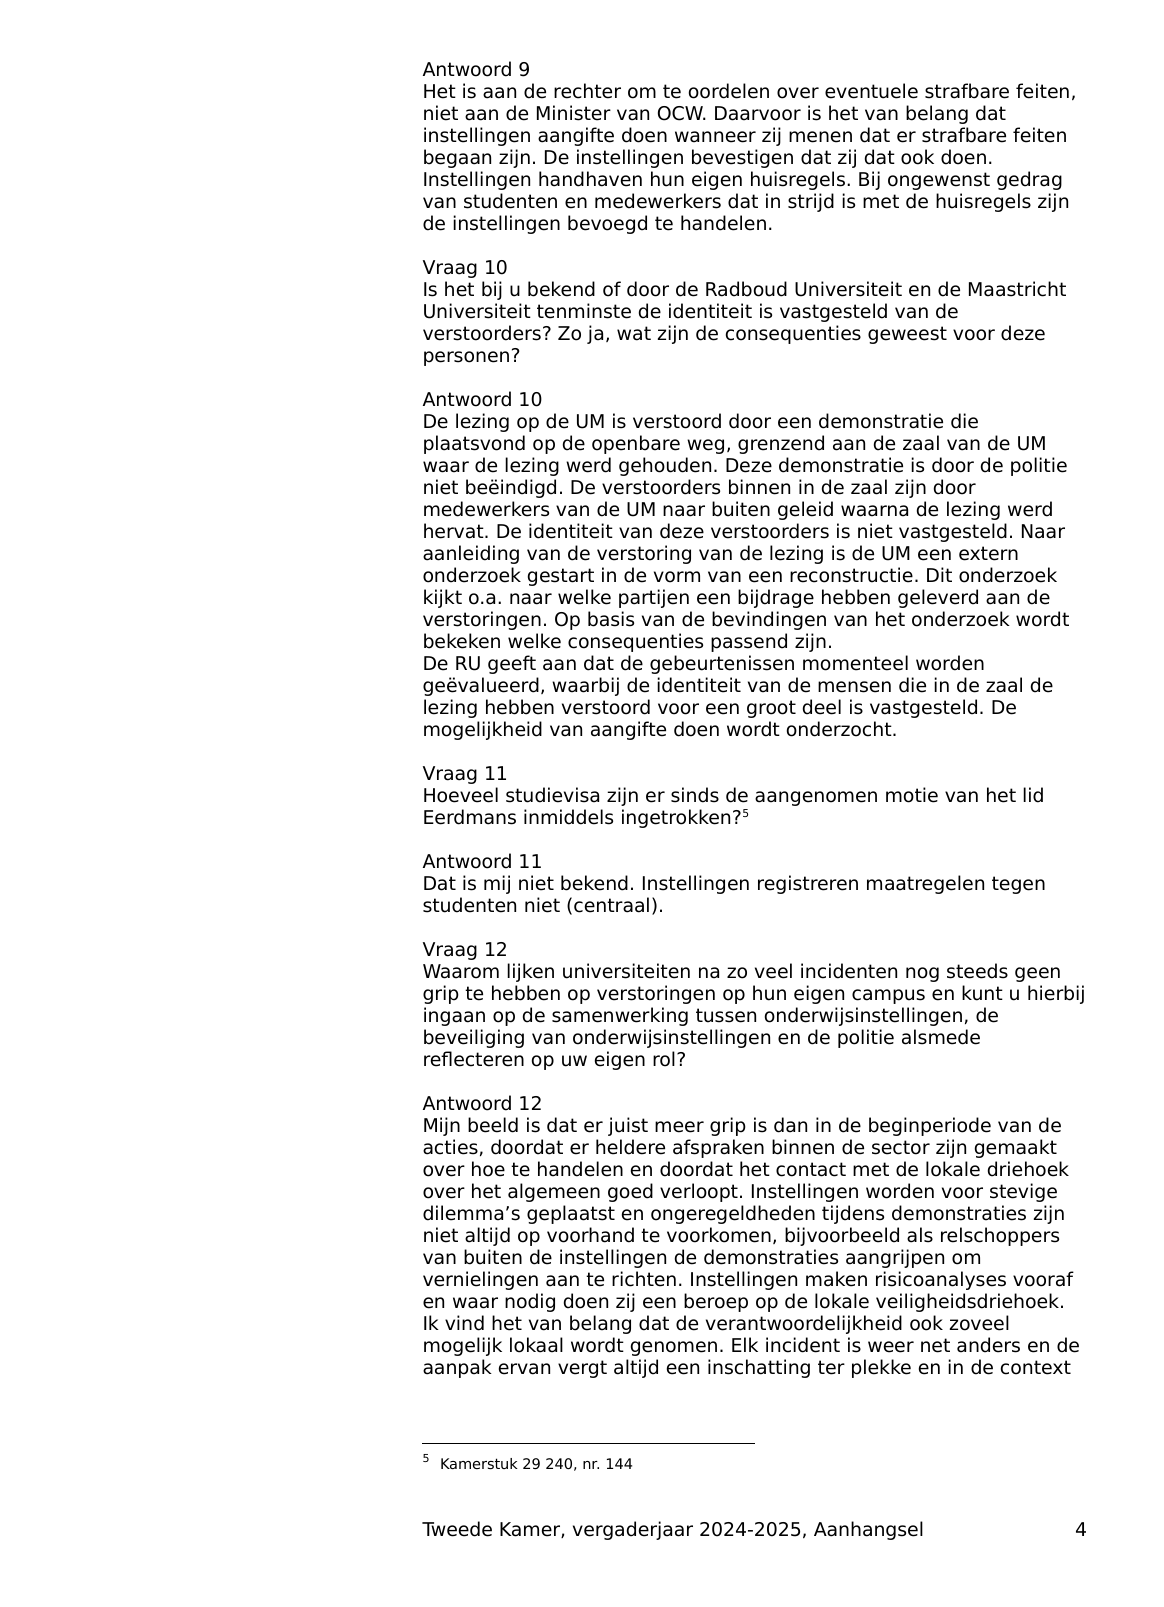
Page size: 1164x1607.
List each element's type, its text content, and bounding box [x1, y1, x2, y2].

text Dat is mij niet bekend. Instellingen registreren maatregelen tegen studenten niet (centraal). [422, 873, 1087, 917]
text Mijn beeld is dat er juist meer grip is dan in de beginperiode van de acties, doordat er heldere afspraken binnen de sector zijn gemaakt over hoe te handelen en doordat het contact met de lokale driehoek over het algemeen goed verloopt. Instellingen worden voor stevige dilemma’s geplaatst en ongeregeldheden tijdens demonstraties zijn niet altijd op voorhand te voorkomen, bijvoorbeeld als relschoppers van buiten de instellingen de demonstraties aangrijpen om vernielingen aan te richten. Instellingen maken risicoanalyses vooraf en waar nodig doen zij een beroep op de lokale veiligheidsdriehoek. Ik vind het van belang dat de verantwoordelijkheid ook zoveel mogelijk lokaal wordt genomen. Elk incident is weer net anders en de aanpak ervan vergt altijd een inschatting ter plekke en in de context [422, 1115, 1087, 1379]
text De RU geeft aan dat de gebeurtenissen momenteel worden geëvalueerd, waarbij de identiteit van de mensen die in de zaal de lezing hebben verstoord voor een groot deel is vastgesteld. De mogelijkheid van aangifte doen wordt onderzocht. [422, 653, 1087, 741]
text Vraag 12 [422, 939, 1087, 961]
text Kamerstuk 29 240, nr. 144 [422, 1452, 1087, 1474]
text Is het bij u bekend of door de Radboud Universiteit en de Maastricht Universiteit tenminste de identiteit is vastgesteld van de verstoorders? Zo ja, wat zijn de consequenties geweest voor deze personen? [422, 279, 1087, 367]
text Antwoord 11 [422, 851, 1087, 873]
text Vraag 11 [422, 763, 1087, 785]
text Vraag 10 [422, 257, 1087, 279]
text Antwoord 9 [422, 59, 1087, 81]
text Waarom lijken universiteiten na zo veel incidenten nog steeds geen grip te hebben op verstoringen op hun eigen campus en kunt u hierbij ingaan op de samenwerking tussen onderwijsinstellingen, de beveiliging van onderwijsinstellingen en de politie alsmede reflecteren op uw eigen rol? [422, 961, 1087, 1071]
text Instellingen handhaven hun eigen huisregels. Bij ongewenst gedrag van studenten en medewerkers dat in strijd is met de huisregels zijn de instellingen bevoegd te handelen. [422, 169, 1087, 235]
text Het is aan de rechter om te oordelen over eventuele strafbare feiten, niet aan de Minister van OCW. Daarvoor is het van belang dat instellingen aangifte doen wanneer zij menen dat er strafbare feiten begaan zijn. De instellingen bevestigen dat zij dat ook doen. [422, 81, 1087, 169]
text Hoeveel studievisa zijn er sinds de aangenomen motie van het lid Eerdmans inmiddels ingetrokken? [422, 785, 1087, 829]
text Antwoord 12 [422, 1093, 1087, 1115]
text Antwoord 10 [422, 389, 1087, 411]
text De lezing op de UM is verstoord door een demonstratie die plaatsvond op de openbare weg, grenzend aan de zaal van de UM waar de lezing werd gehouden. Deze demonstratie is door de politie niet beëindigd. De verstoorders binnen in de zaal zijn door medewerkers van de UM naar buiten geleid waarna de lezing werd hervat. De identiteit van deze verstoorders is niet vastgesteld. Naar aanleiding van de verstoring van de lezing is de UM een extern onderzoek gestart in de vorm van een reconstructie. Dit onderzoek kijkt o.a. naar welke partijen een bijdrage hebben geleverd aan de verstoringen. Op basis van de bevindingen van het onderzoek wordt bekeken welke consequenties passend zijn. [422, 411, 1087, 653]
